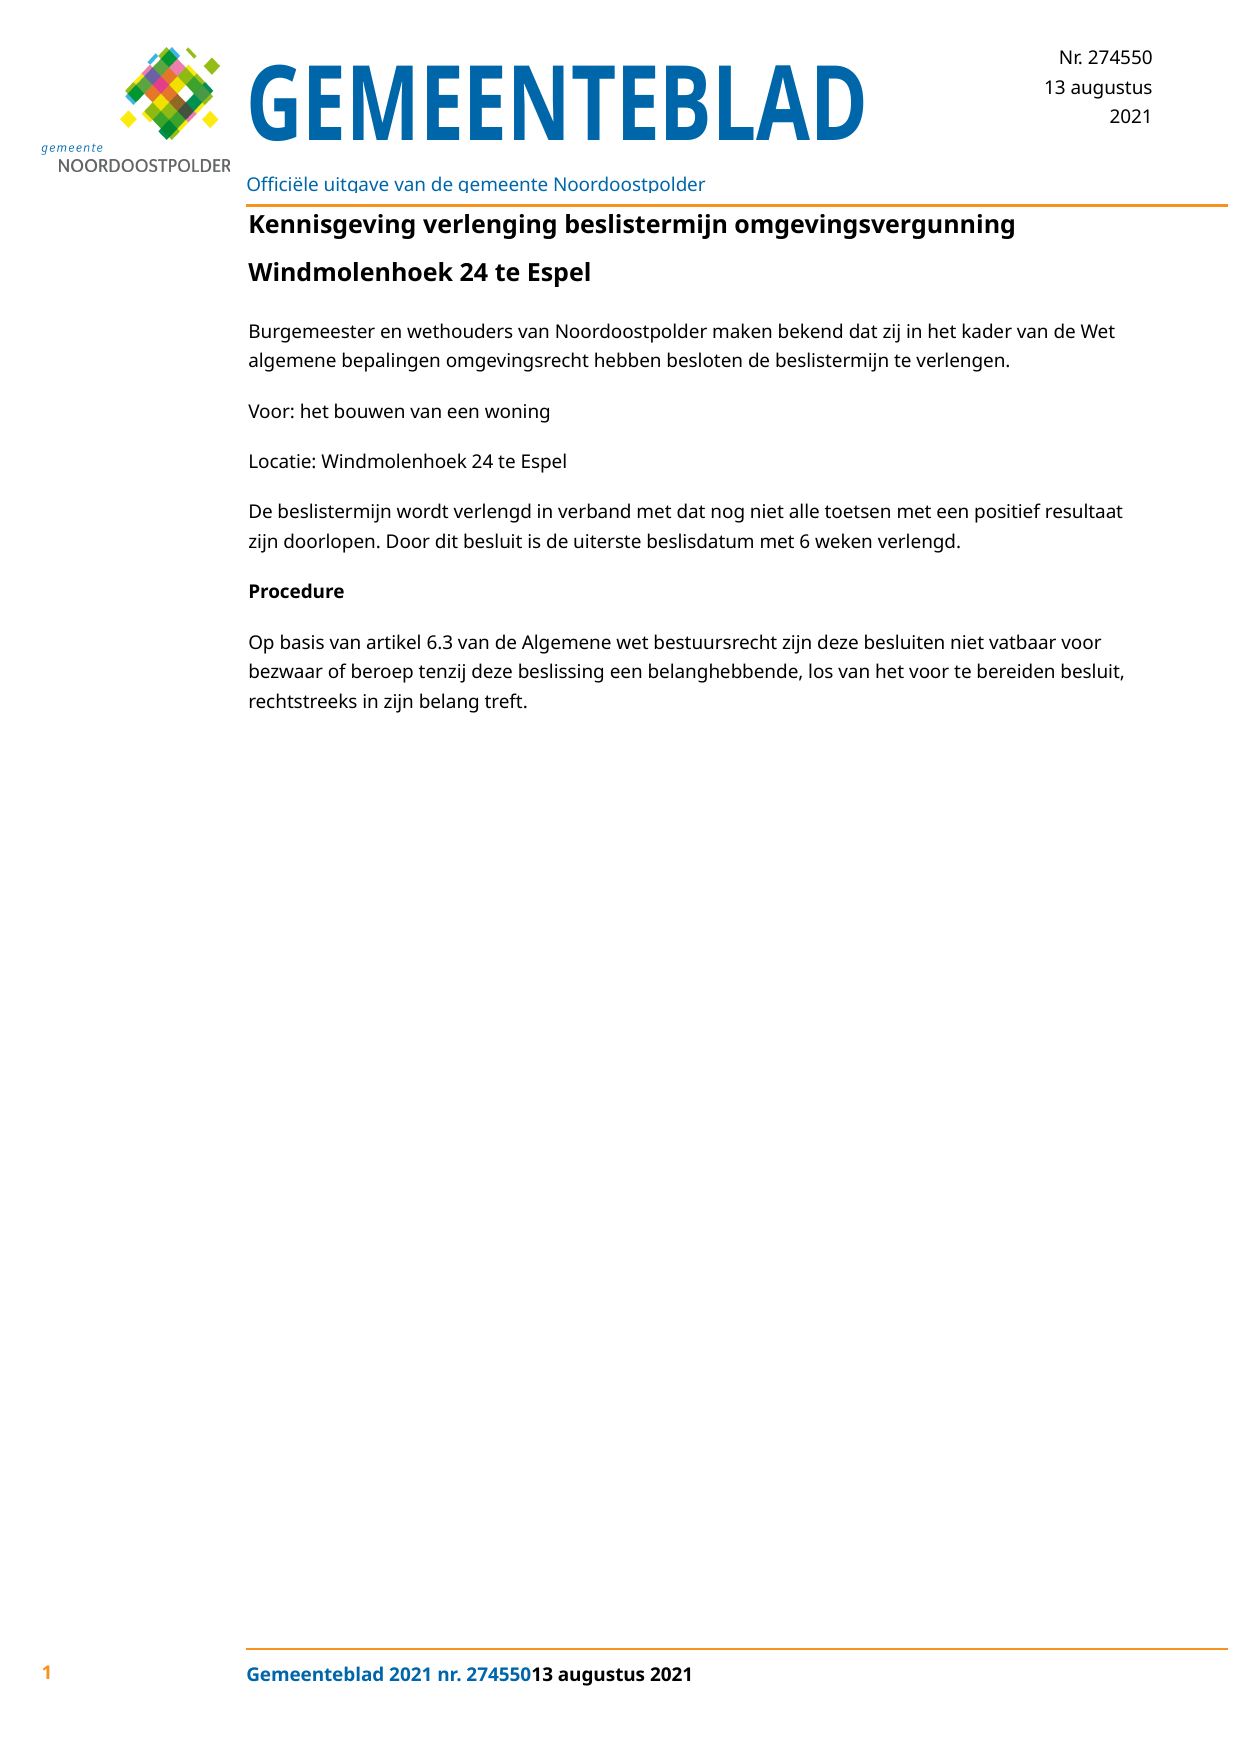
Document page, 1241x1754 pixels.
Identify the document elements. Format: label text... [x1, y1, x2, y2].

text Op basis van artikel 6.3 van de Algemene wet bestuursrecht zijn deze besluiten niet vatbaar voor bezwaar of beroep tenzij deze beslissing een belanghebbende, los van het voor te bereiden besluit, rechtstreeks in zijn belang treft. [248, 629, 1152, 714]
text Locatie: Windmolenhoek 24 te Espel [248, 448, 1152, 474]
text Procedure [248, 579, 1152, 604]
text Burgemeester en wethouders van Noordoostpolder maken bekend dat zij in het kader van de Wet algemene bepalingen omgevingsrecht hebben besloten de beslistermijn te verlengen. [248, 318, 1152, 373]
picture [41, 47, 231, 172]
text Voor: het bouwen van een woning [248, 398, 1152, 424]
text Kennisgeving verlenging beslistermijn omgevingsvergunning Windmolenhoek 24 te Espel [248, 207, 1152, 288]
text De beslistermijn wordt verlengd in verband met​ ​​dat nog niet alle toetsen met een positief resultaat zijn doorlopen. Door dit besluit is de uiterste beslisdatum met 6 weken verlengd. [248, 499, 1152, 554]
